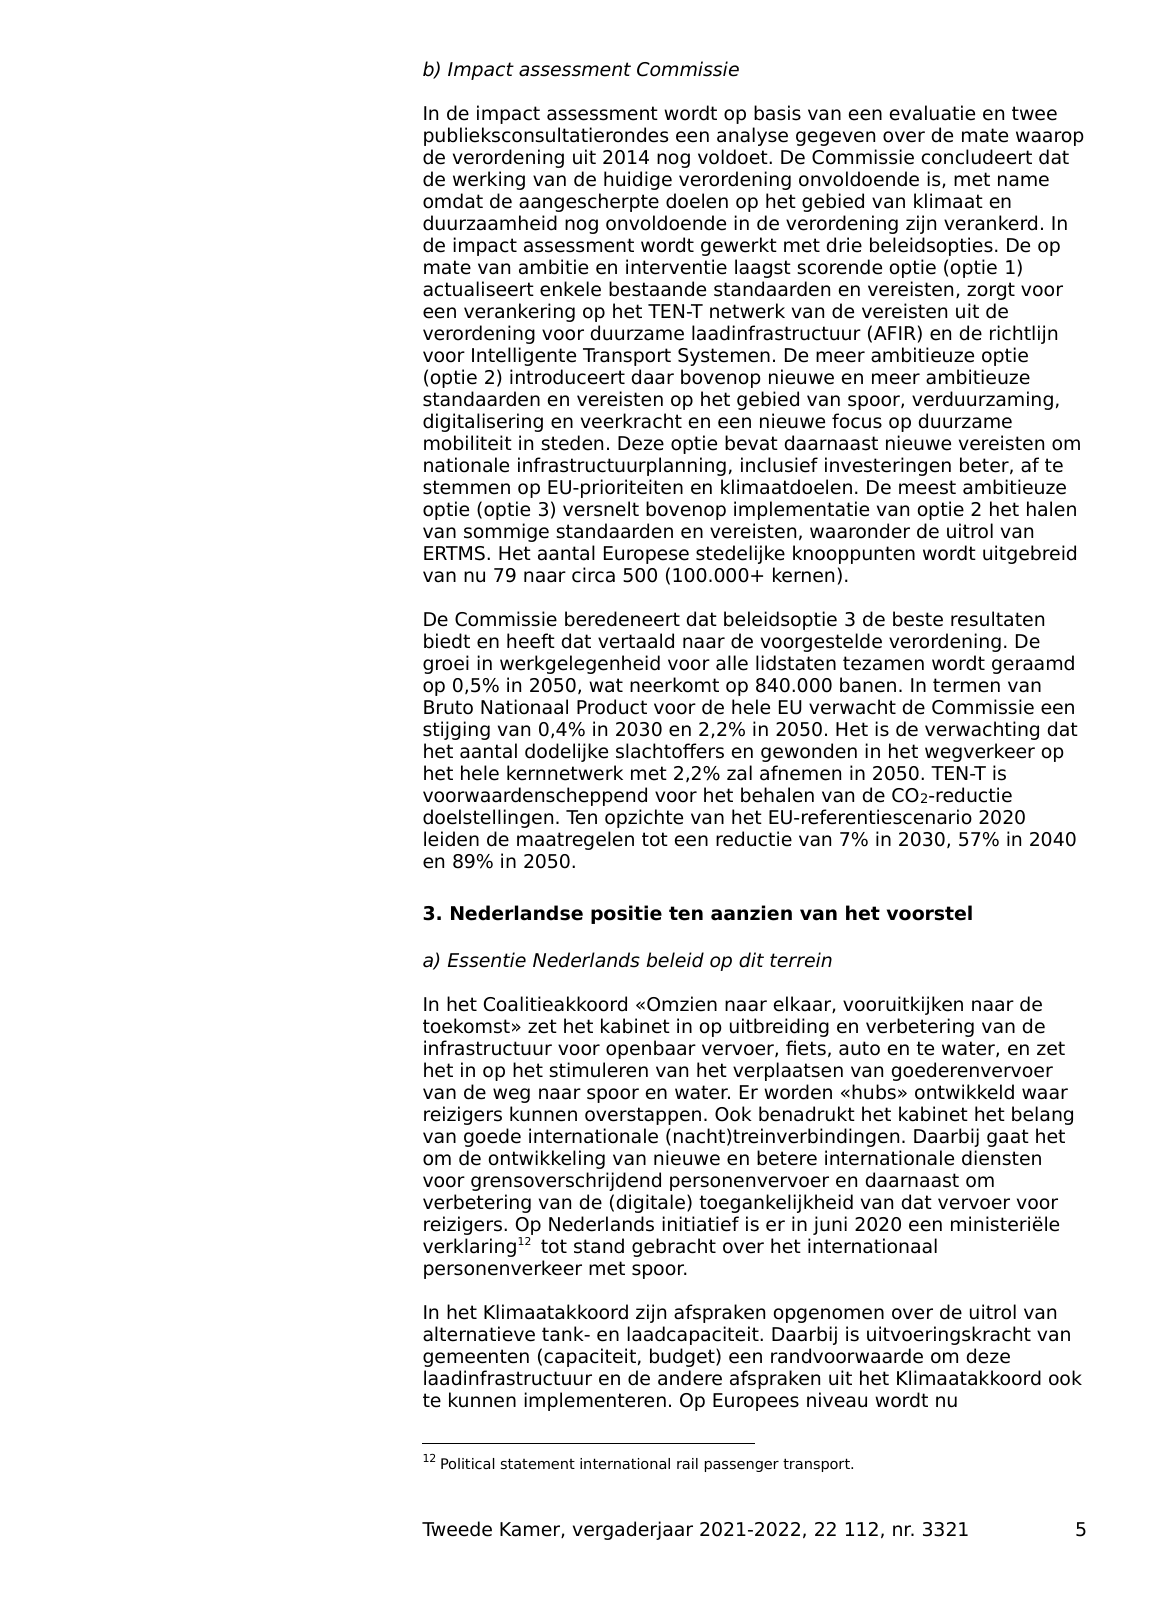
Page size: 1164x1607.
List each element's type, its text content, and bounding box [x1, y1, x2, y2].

text In het Coalitieakkoord «Omzien naar elkaar, vooruitkijken naar de toekomst» zet het kabinet in op uitbreiding en verbetering van de infrastructuur voor openbaar vervoer, fiets, auto en te water, en zet het in op het stimuleren van het verplaatsen van goederenvervoer van de weg naar spoor en water. Er worden «hubs» ontwikkeld waar reizigers kunnen overstappen. Ook benadrukt het kabinet het belang van goede internationale (nacht)treinverbindingen. Daarbij gaat het om de ontwikkeling van nieuwe en betere internationale diensten voor grensoverschrijdend personenvervoer en daarnaast om verbetering van de (digitale) toegankelijkheid van dat vervoer voor reizigers. Op Nederlands initiatief is er in juni 2020 een ministeriële verklaring tot stand gebracht over het internationaal personenverkeer met spoor. [422, 994, 1087, 1279]
text Political statement international rail passenger transport. [422, 1452, 1087, 1474]
subtitle b) Impact assessment Commissie [422, 59, 1087, 81]
text De Commissie beredeneert dat beleidsoptie 3 de beste resultaten biedt en heeft dat vertaald naar de voorgestelde verordening. De groei in werkgelegenheid voor alle lidstaten tezamen wordt geraamd op 0,5% in 2050, wat neerkomt op 840.000 banen. In termen van Bruto Nationaal Product voor de hele EU verwacht de Commissie een stijging van 0,4% in 2030 en 2,2% in 2050. Het is de verwachting dat het aantal dodelijke slachtoffers en gewonden in het wegverkeer op het hele kernnetwerk met 2,2% zal afnemen in 2050. TEN-T is voorwaardenscheppend voor het behalen van de CO2-reductie doelstellingen. Ten opzichte van het EU-referentiescenario 2020 leiden de maatregelen tot een reductie van 7% in 2030, 57% in 2040 en 89% in 2050. [422, 609, 1087, 873]
text In de impact assessment wordt op basis van een evaluatie en twee publieksconsultatierondes een analyse gegeven over de mate waarop de verordening uit 2014 nog voldoet. De Commissie concludeert dat de werking van de huidige verordening onvoldoende is, met name omdat de aangescherpte doelen op het gebied van klimaat en duurzaamheid nog onvoldoende in de verordening zijn verankerd. In de impact assessment wordt gewerkt met drie beleidsopties. De op mate van ambitie en interventie laagst scorende optie (optie 1) actualiseert enkele bestaande standaarden en vereisten, zorgt voor een verankering op het TEN-T netwerk van de vereisten uit de verordening voor duurzame laadinfrastructuur (AFIR) en de richtlijn voor Intelligente Transport Systemen. De meer ambitieuze optie (optie 2) introduceert daar bovenop nieuwe en meer ambitieuze standaarden en vereisten op het gebied van spoor, verduurzaming, digitalisering en veerkracht en een nieuwe focus op duurzame mobiliteit in steden. Deze optie bevat daarnaast nieuwe vereisten om nationale infrastructuurplanning, inclusief investeringen beter, af te stemmen op EU-prioriteiten en klimaatdoelen. De meest ambitieuze optie (optie 3) versnelt bovenop implementatie van optie 2 het halen van sommige standaarden en vereisten, waaronder de uitrol van ERTMS. Het aantal Europese stedelijke knooppunten wordt uitgebreid van nu 79 naar circa 500 (100.000+ kernen). [422, 103, 1087, 587]
text In het Klimaatakkoord zijn afspraken opgenomen over de uitrol van alternatieve tank- en laadcapaciteit. Daarbij is uitvoeringskracht van gemeenten (capaciteit, budget) een randvoorwaarde om deze laadinfrastructuur en de andere afspraken uit het Klimaatakkoord ook te kunnen implementeren. Op Europees niveau wordt nu [422, 1302, 1087, 1412]
subtitle a) Essentie Nederlands beleid op dit terrein [422, 950, 1087, 972]
subtitle 3. Nederlandse positie ten aanzien van het voorstel [422, 903, 1087, 925]
